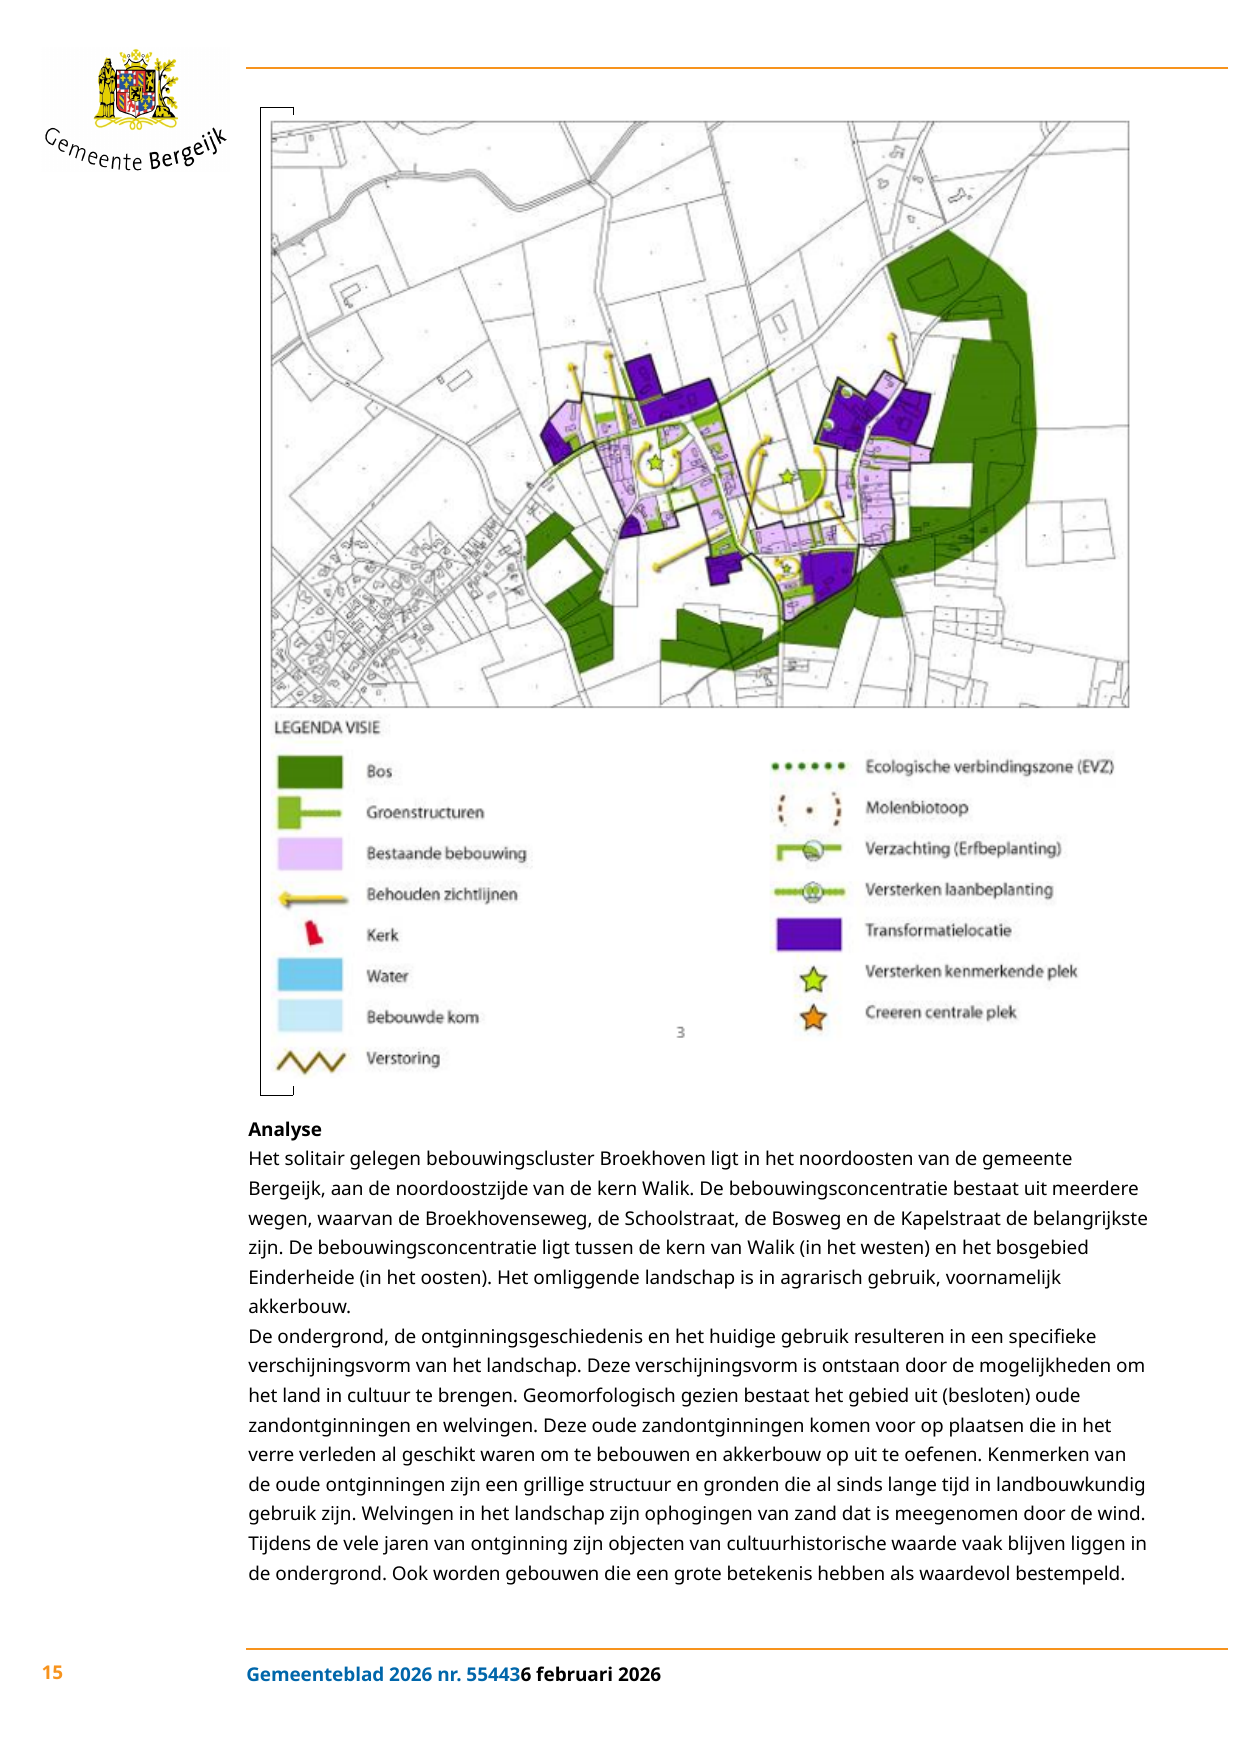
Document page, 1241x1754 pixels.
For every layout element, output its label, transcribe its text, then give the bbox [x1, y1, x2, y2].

picture [41, 47, 231, 172]
text De ondergrond, de ontginningsgeschiedenis en het huidige gebruik resulteren in een specifieke verschijningsvorm van het landschap. Deze verschijningsvorm is ontstaan door de mogelijkheden om het land in cultuur te brengen. Geomorfologisch gezien bestaat het gebied uit (besloten) oude zandontginningen en welvingen. Deze oude zandontginningen komen voor op plaatsen die in het verre verleden al geschikt waren om te bebouwen en akkerbouw op uit te oefenen. Kenmerken van de oude ontginningen zijn een grillige structuur en gronden die al sinds lange tijd in landbouwkundig gebruik zijn. Welvingen in het landschap zijn ophogingen van zand dat is meegenomen door de wind. [248, 1323, 1152, 1526]
picture [268, 115, 1173, 1086]
text Analyse [248, 1116, 1152, 1142]
text Het solitair gelegen bebouwingscluster Broekhoven ligt in het noordoosten van de gemeente Bergeijk, aan de noordoostzijde van de kern Walik. De bebouwingsconcentratie bestaat uit meerdere wegen, waarvan de Broekhovenseweg, de Schoolstraat, de Bosweg en de Kapelstraat de belangrijkste zijn. De bebouwingsconcentratie ligt tussen de kern van Walik (in het westen) en het bosgebied Einderheide (in het oosten). Het omliggende landschap is in agrarisch gebruik, voornamelijk akkerbouw. [248, 1146, 1152, 1319]
text Tijdens de vele jaren van ontginning zijn objecten van cultuurhistorische waarde vaak blijven liggen in de ondergrond. Ook worden gebouwen die een grote betekenis hebben als waardevol bestempeld. [248, 1530, 1152, 1585]
